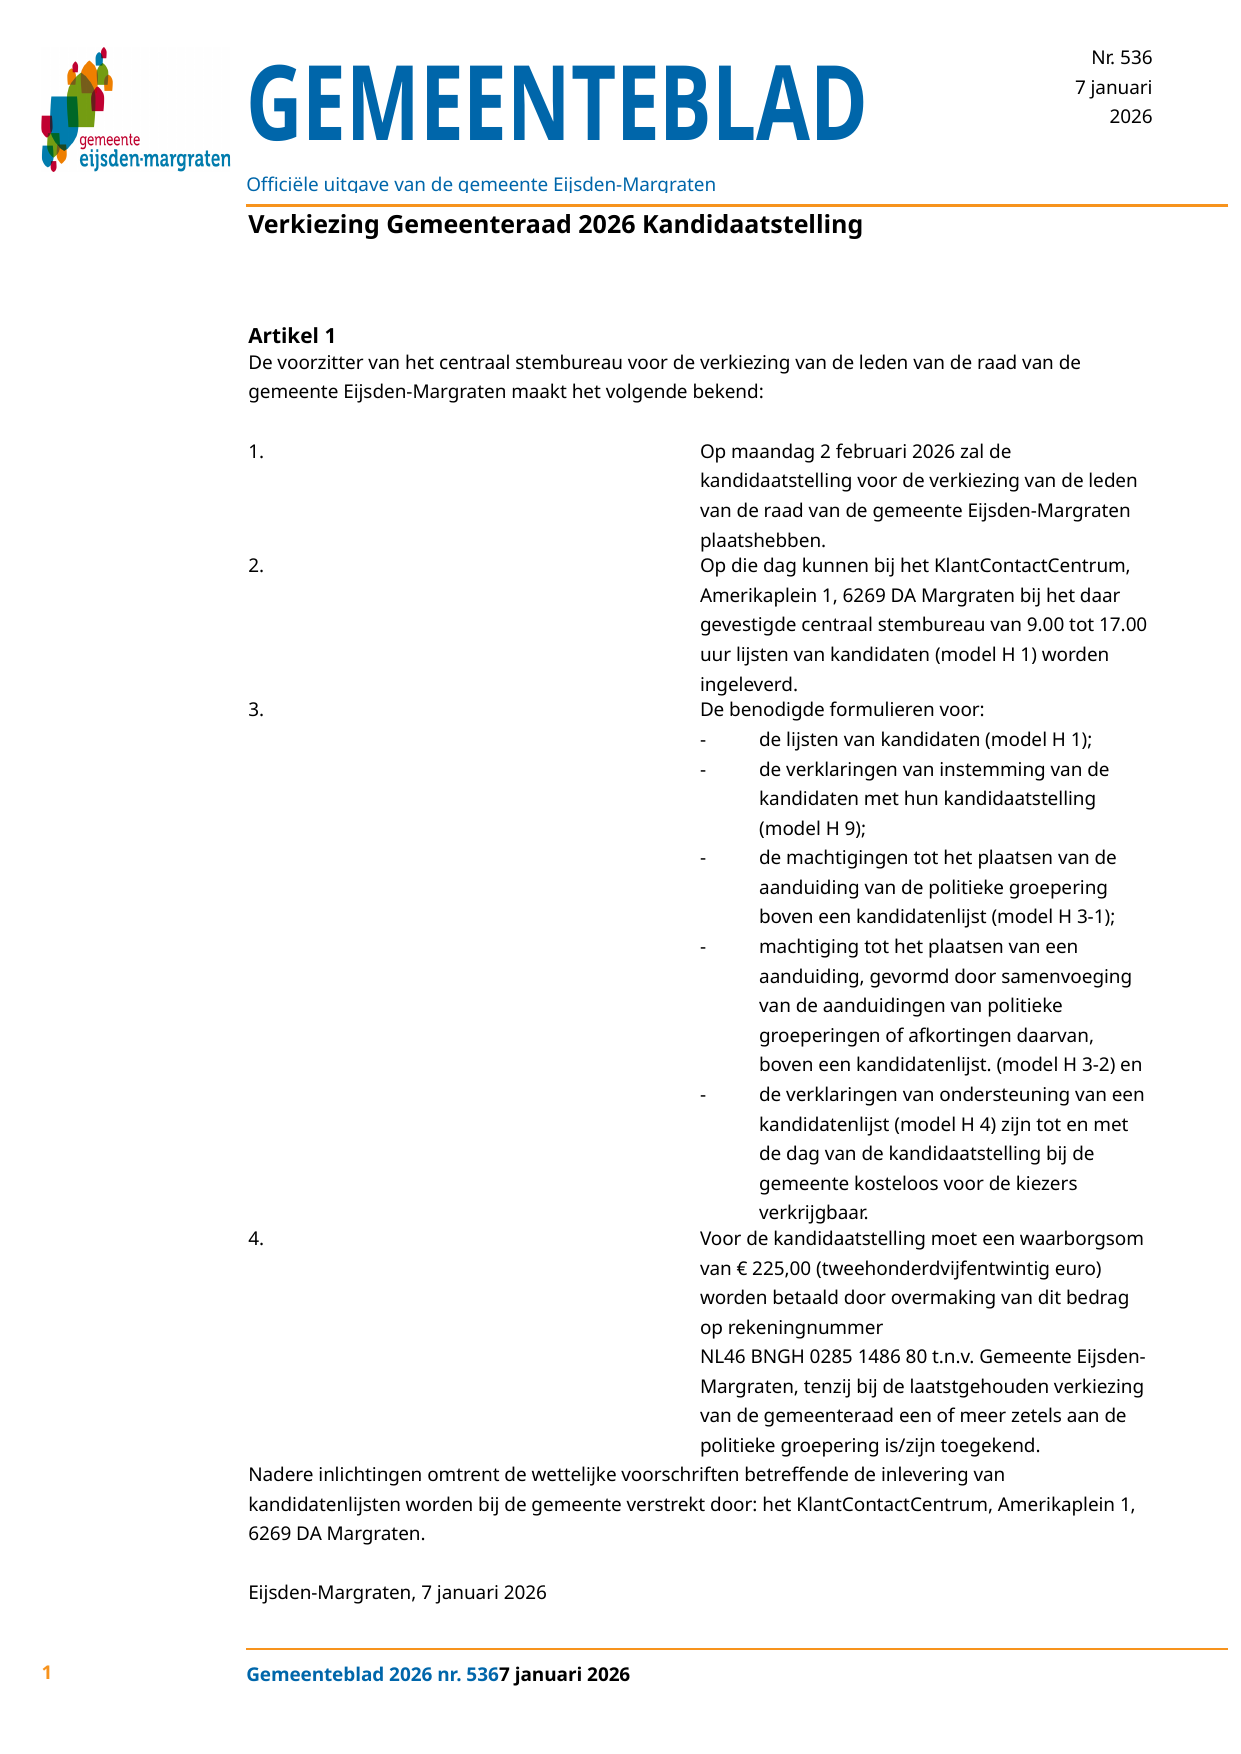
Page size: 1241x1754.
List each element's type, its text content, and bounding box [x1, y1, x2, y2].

text Nadere inlichtingen omtrent de wettelijke voorschriften betreffende de inlevering van kandidatenlijsten worden bij de gemeente verstrekt door: het KlantContactCentrum, Amerikaplein 1, 6269 DA Margraten. [248, 1461, 1152, 1546]
text Verkiezing Gemeenteraad 2026 Kandidaatstelling [248, 207, 1152, 241]
table_cell Voor de kandidaatstelling moet een waarborgsom van € 225,00 (tweehonderdvijfentwintig euro) worden betaald door overmaking van dit bedrag op rekeningnummer NL46 BNGH 0285 1486 80 t.n.v. Gemeente Eijsden-Margraten, tenzij bij de laatstgehouden verkiezing van de gemeenteraad een of meer zetels aan de politieke groepering is/zijn toegekend. [700, 1225, 1152, 1458]
table_cell Op die dag kunnen bij het KlantContactCentrum, Amerikaplein 1, 6269 DA Margraten bij het daar gevestigde centraal stembureau van 9.00 tot 17.00 uur lijsten van kandidaten (model H 1) worden ingeleverd. [700, 553, 1152, 697]
text De voorzitter van het centraal stembureau voor de verkiezing van de leden van de raad van de gemeente Eijsden-Margraten maakt het volgende bekend: [248, 349, 1152, 404]
table_header Op maandag 2 februari 2026 zal de kandidaatstelling voor de verkiezing van de leden van de raad van de gemeente Eijsden-Margraten plaatshebben. [700, 438, 1152, 552]
text Artikel 1 [248, 321, 1152, 349]
table_cell 3. [248, 697, 700, 1225]
table_cell De benodigde formulieren voor: de lijsten van kandidaten (model H 1); de verklaringen van instemming van de kandidaten met hun kandidaatstelling (model H 9); de machtigingen tot het plaatsen van de aanduiding van de politieke groepering boven een kandidatenlijst (model H 3-1); machtiging tot het plaatsen van een aanduiding, gevormd door samenvoeging van de aanduidingen van politieke groeperingen of afkortingen daarvan, boven een kandidatenlijst. (model H 3-2) en de verklaringen van ondersteuning van een kandidatenlijst (model H 4) zijn tot en met de dag van de kandidaatstelling bij de gemeente kosteloos voor de kiezers verkrijgbaar. [700, 697, 1152, 1225]
table_header 1. [248, 438, 700, 552]
table_cell 4. [248, 1225, 700, 1458]
table_cell 2. [248, 553, 700, 697]
picture [41, 47, 231, 172]
text Eijsden-Margraten, 7 januari 2026 [248, 1579, 1152, 1605]
